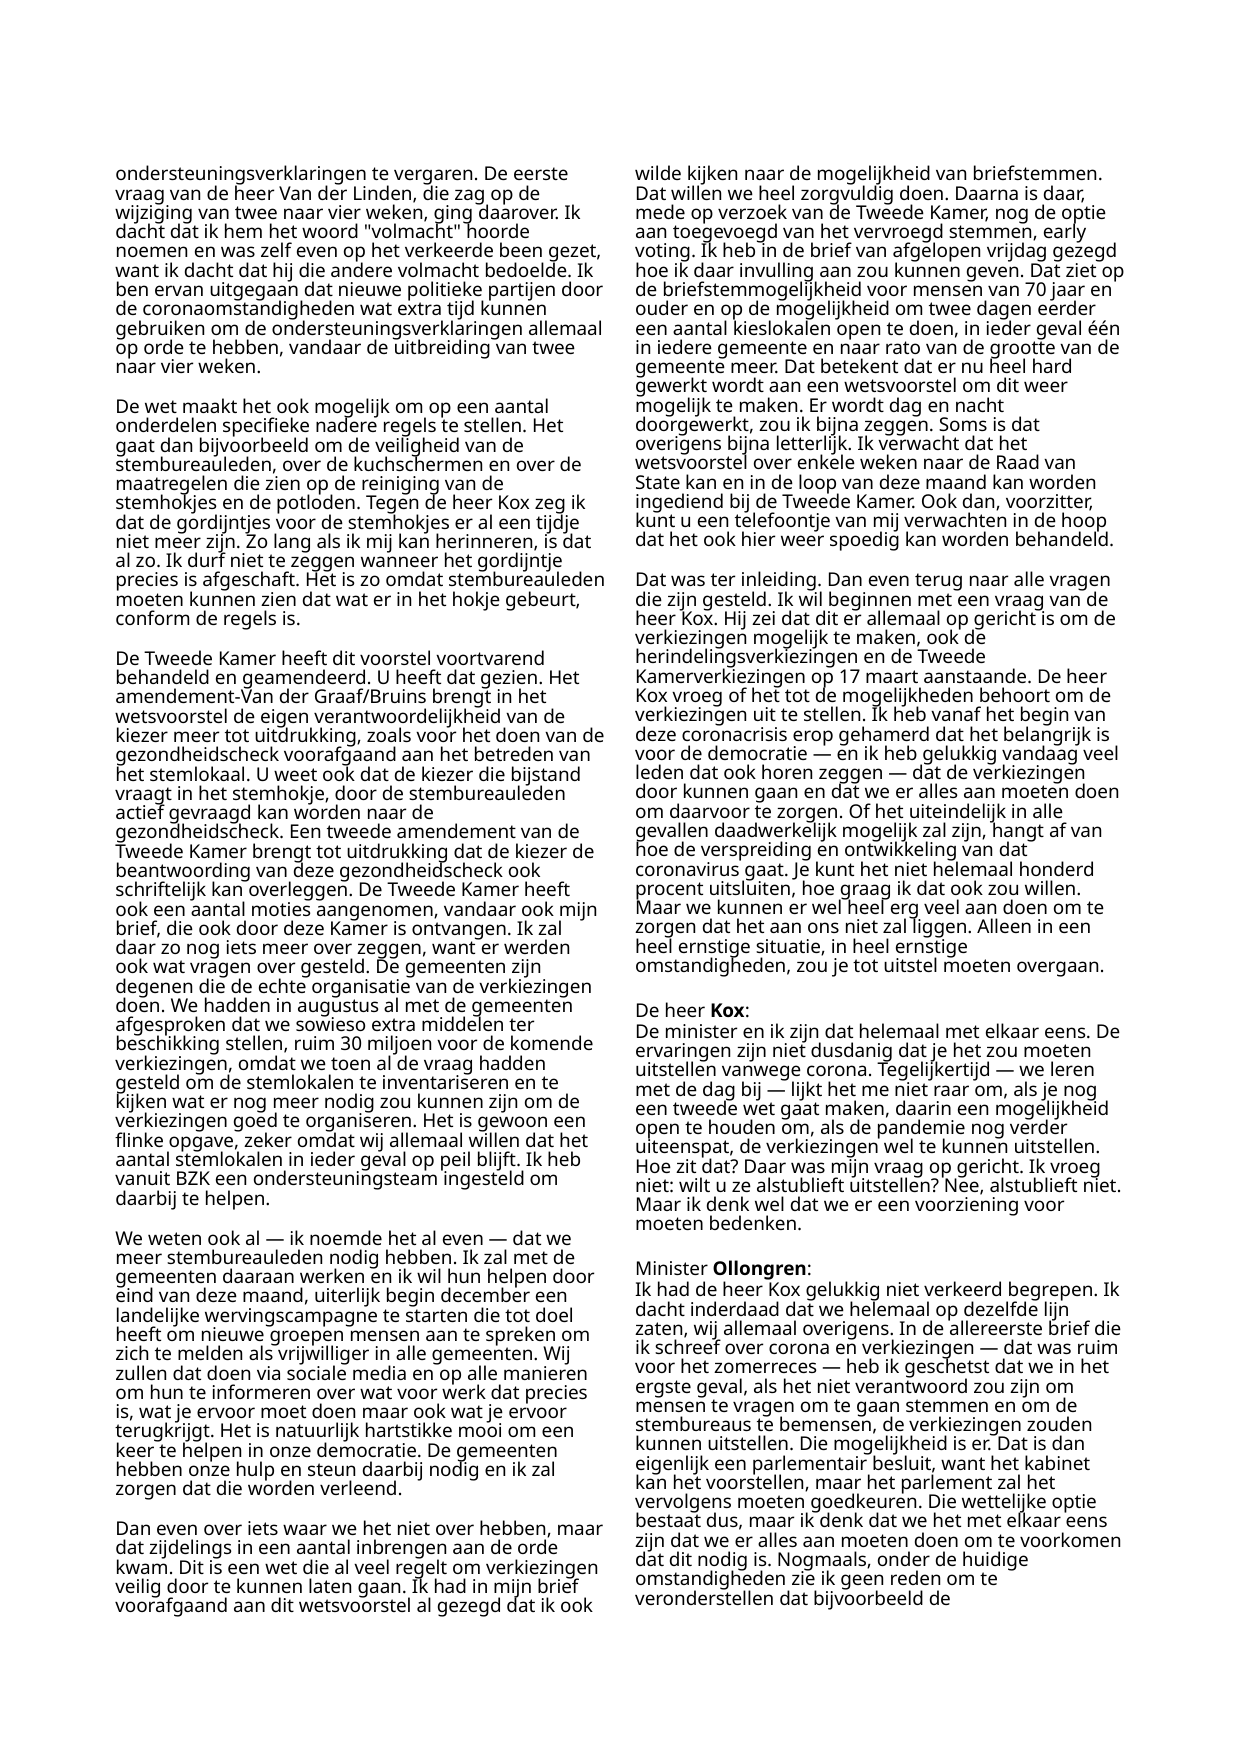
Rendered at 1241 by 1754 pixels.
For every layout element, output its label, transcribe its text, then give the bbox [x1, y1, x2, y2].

text ondersteuningsverklaringen te vergaren. De eerste vraag van de heer Van der Linden, die zag op de wijziging van twee naar vier weken, ging daarover. Ik dacht dat ik hem het woord "volmacht" hoorde noemen en was zelf even op het verkeerde been gezet, want ik dacht dat hij die andere volmacht bedoelde. Ik ben ervan uitgegaan dat nieuwe politieke partijen door de coronaomstandigheden wat extra tijd kunnen gebruiken om de ondersteuningsverklaringen allemaal op orde te hebben, vandaar de uitbreiding van twee naar vier weken. [115, 165, 605, 377]
text Dat was ter inleiding. Dan even terug naar alle vragen die zijn gesteld. Ik wil beginnen met een vraag van de heer Kox. Hij zei dat dit er allemaal op gericht is om de verkiezingen mogelijk te maken, ook de herindelingsverkiezingen en de Tweede Kamerverkiezingen op 17 maart aanstaande. De heer Kox vroeg of het tot de mogelijkheden behoort om de verkiezingen uit te stellen. Ik heb vanaf het begin van deze coronacrisis erop gehamerd dat het belangrijk is voor de democratie — en ik heb gelukkig vandaag veel leden dat ook horen zeggen — dat de verkiezingen door kunnen gaan en dat we er alles aan moeten doen om daarvoor te zorgen. Of het uiteindelijk in alle gevallen daadwerkelijk mogelijk zal zijn, hangt af van hoe de verspreiding en ontwikkeling van dat coronavirus gaat. Je kunt het niet helemaal honderd procent uitsluiten, hoe graag ik dat ook zou willen. Maar we kunnen er wel heel erg veel aan doen om te zorgen dat het aan ons niet zal liggen. Alleen in een heel ernstige situatie, in heel ernstige omstandigheden, zou je tot uitstel moeten overgaan. [635, 571, 1125, 976]
text De wet maakt het ook mogelijk om op een aantal onderdelen specifieke nadere regels te stellen. Het gaat dan bijvoorbeeld om de veiligheid van de stembureauleden, over de kuchschermen en over de maatregelen die zien op de reiniging van de stemhokjes en de potloden. Tegen de heer Kox zeg ik dat de gordijntjes voor de stemhokjes er al een tijdje niet meer zijn. Zo lang als ik mij kan herinneren, is dat al zo. Ik durf niet te zeggen wanneer het gordijntje precies is afgeschaft. Het is zo omdat stembureauleden moeten kunnen zien dat wat er in het hokje gebeurt, conform de regels is. [115, 398, 605, 629]
text De minister en ik zijn dat helemaal met elkaar eens. De ervaringen zijn niet dusdanig dat je het zou moeten uitstellen vanwege corona. Tegelijkertijd — we leren met de dag bij — lijkt het me niet raar om, als je nog een tweede wet gaat maken, daarin een mogelijkheid open te houden om, als de pandemie nog verder uiteenspat, de verkiezingen wel te kunnen uitstellen. Hoe zit dat? Daar was mijn vraag op gericht. Ik vroeg niet: wilt u ze alstublieft uitstellen? Nee, alstublieft niet. Maar ik denk wel dat we er een voorziening voor moeten bedenken. [635, 1023, 1125, 1235]
text We weten ook al — ik noemde het al even — dat we meer stembureauleden nodig hebben. Ik zal met de gemeenten daaraan werken en ik wil hun helpen door eind van deze maand, uiterlijk begin december een landelijke wervingscampagne te starten die tot doel heeft om nieuwe groepen mensen aan te spreken om zich te melden als vrijwilliger in alle gemeenten. Wij zullen dat doen via sociale media en op alle manieren om hun te informeren over wat voor werk dat precies is, wat je ervoor moet doen maar ook wat je ervoor terugkrijgt. Het is natuurlijk hartstikke mooi om een keer te helpen in onze democratie. De gemeenten hebben onze hulp en steun daarbij nodig en ik zal zorgen dat die worden verleend. [115, 1229, 605, 1499]
text wilde kijken naar de mogelijkheid van briefstemmen. Dat willen we heel zorgvuldig doen. Daarna is daar, mede op verzoek van de Tweede Kamer, nog de optie aan toegevoegd van het vervroegd stemmen, early voting. Ik heb in de brief van afgelopen vrijdag gezegd hoe ik daar invulling aan zou kunnen geven. Dat ziet op de briefstemmogelijkheid voor mensen van 70 jaar en ouder en op de mogelijkheid om twee dagen eerder een aantal kieslokalen open te doen, in ieder geval één in iedere gemeente en naar rato van de grootte van de gemeente meer. Dat betekent dat er nu heel hard gewerkt wordt aan een wetsvoorstel om dit weer mogelijk te maken. Er wordt dag en nacht doorgewerkt, zou ik bijna zeggen. Soms is dat overigens bijna letterlijk. Ik verwacht dat het wetsvoorstel over enkele weken naar de Raad van State kan en in de loop van deze maand kan worden ingediend bij de Tweede Kamer. Ook dan, voorzitter, kunt u een telefoontje van mij verwachten in de hoop dat het ook hier weer spoedig kan worden behandeld. [635, 165, 1125, 551]
text Minister Ollongren: [635, 1256, 1125, 1281]
text Ik had de heer Kox gelukkig niet verkeerd begrepen. Ik dacht inderdaad dat we helemaal op dezelfde lijn zaten, wij allemaal overigens. In de allereerste brief die ik schreef over corona en verkiezingen — dat was ruim voor het zomerreces — heb ik geschetst dat we in het ergste geval, als het niet verantwoord zou zijn om mensen te vragen om te gaan stemmen en om de stembureaus te bemensen, de verkiezingen zouden kunnen uitstellen. Die mogelijkheid is er. Dat is dan eigenlijk een parlementair besluit, want het kabinet kan het voorstellen, maar het parlement zal het vervolgens moeten goedkeuren. Die wettelijke optie bestaat dus, maar ik denk dat we het met elkaar eens zijn dat we er alles aan moeten doen om te voorkomen dat dit nodig is. Nogmaals, onder de huidige omstandigheden zie ik geen reden om te veronderstellen dat bijvoorbeeld de [635, 1281, 1125, 1609]
text De heer Kox: [635, 997, 1125, 1023]
text De Tweede Kamer heeft dit voorstel voortvarend behandeld en geamendeerd. U heeft dat gezien. Het amendement-Van der Graaf/Bruins brengt in het wetsvoorstel de eigen verantwoordelijkheid van de kiezer meer tot uitdrukking, zoals voor het doen van de gezondheidscheck voorafgaand aan het betreden van het stemlokaal. U weet ook dat de kiezer die bijstand vraagt in het stemhokje, door de stembureauleden actief gevraagd kan worden naar de gezondheidscheck. Een tweede amendement van de Tweede Kamer brengt tot uitdrukking dat de kiezer de beantwoording van deze gezondheidscheck ook schriftelijk kan overleggen. De Tweede Kamer heeft ook een aantal moties aangenomen, vandaar ook mijn brief, die ook door deze Kamer is ontvangen. Ik zal daar zo nog iets meer over zeggen, want er werden ook wat vragen over gesteld. De gemeenten zijn degenen die de echte organisatie van de verkiezingen doen. We hadden in augustus al met de gemeenten afgesproken dat we sowieso extra middelen ter beschikking stellen, ruim 30 miljoen voor de komende verkiezingen, omdat we toen al de vraag hadden gesteld om de stemlokalen te inventariseren en te kijken wat er nog meer nodig zou kunnen zijn om de verkiezingen goed te organiseren. Het is gewoon een flinke opgave, zeker omdat wij allemaal willen dat het aantal stemlokalen in ieder geval op peil blijft. Ik heb vanuit BZK een ondersteuningsteam ingesteld om daarbij te helpen. [115, 650, 605, 1209]
text Dan even over iets waar we het niet over hebben, maar dat zijdelings in een aantal inbrengen aan de orde kwam. Dit is een wet die al veel regelt om verkiezingen veilig door te kunnen laten gaan. Ik had in mijn brief voorafgaand aan dit wetsvoorstel al gezegd dat ik ook [115, 1520, 605, 1616]
